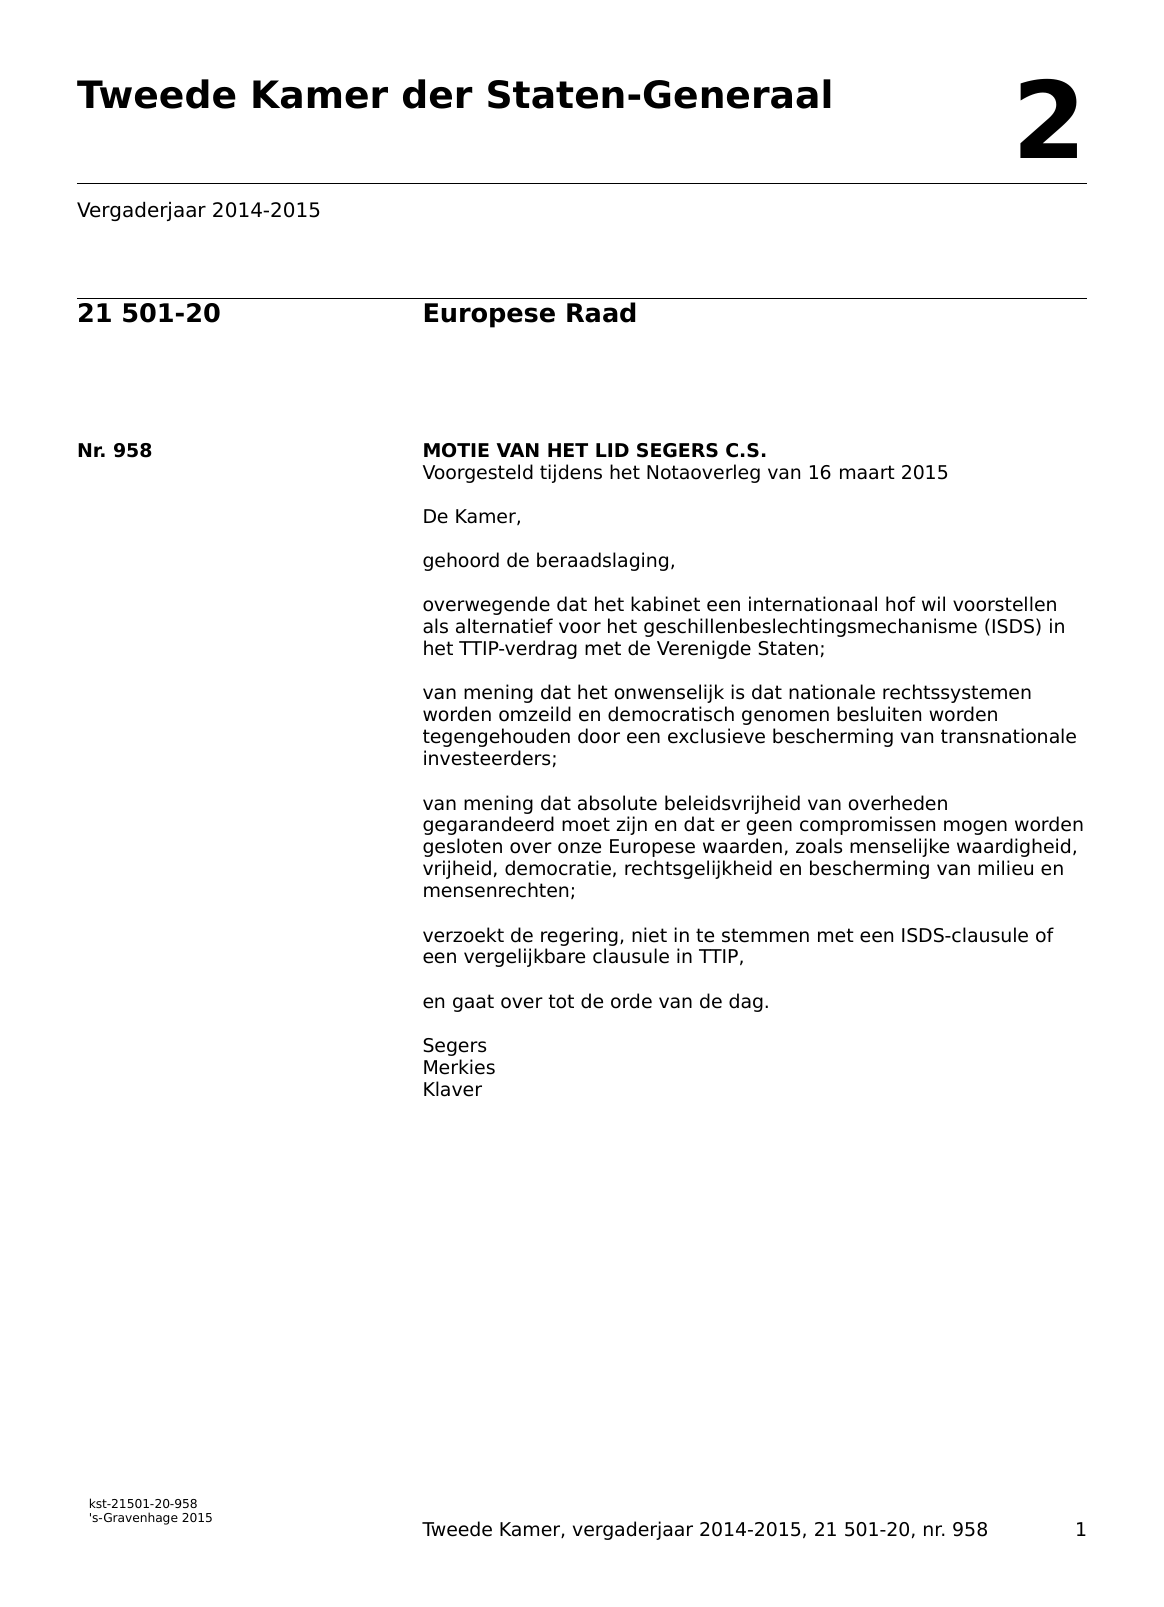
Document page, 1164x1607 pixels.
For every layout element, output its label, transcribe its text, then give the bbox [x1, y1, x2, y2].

table_header Tweede Kamer der Staten-Generaal [77, 59, 886, 183]
text van mening dat het onwenselijk is dat nationale rechtssystemen worden omzeild en democratisch genomen besluiten worden tegengehouden door een exclusieve bescherming van transnationale investeerders; [422, 682, 1087, 770]
text kst-21501-20-958 [88, 1497, 323, 1511]
subtitle 21 501-20 Europese Raad [77, 299, 1087, 329]
text 's-Gravenhage 2015 [88, 1511, 323, 1525]
text Segers [422, 1035, 1087, 1057]
text Klaver [422, 1079, 1087, 1101]
text De Kamer, [422, 506, 1087, 528]
text Merkies [422, 1057, 1087, 1079]
table_cell Vergaderjaar 2014-2015 [77, 184, 1087, 298]
table_header 2 [886, 59, 1087, 183]
text van mening dat absolute beleidsvrijheid van overheden gegarandeerd moet zijn en dat er geen compromissen mogen worden gesloten over onze Europese waarden, zoals menselijke waardigheid, vrijheid, democratie, rechtsgelijkheid en bescherming van milieu en mensenrechten; [422, 792, 1087, 902]
text verzoekt de regering, niet in te stemmen met een ISDS-clausule of een vergelijkbare clausule in TTIP, [422, 924, 1087, 968]
subtitle Nr. 958 MOTIE VAN HET LID SEGERS C.S. [77, 440, 1087, 462]
text Voorgesteld tijdens het Notaoverleg van 16 maart 2015 [422, 462, 1087, 484]
text overwegende dat het kabinet een internationaal hof wil voorstellen als alternatief voor het geschillenbeslechtingsmechanisme (ISDS) in het TTIP-verdrag met de Verenigde Staten; [422, 594, 1087, 660]
text en gaat over tot de orde van de dag. [422, 991, 1087, 1013]
text gehoord de beraadslaging, [422, 550, 1087, 572]
